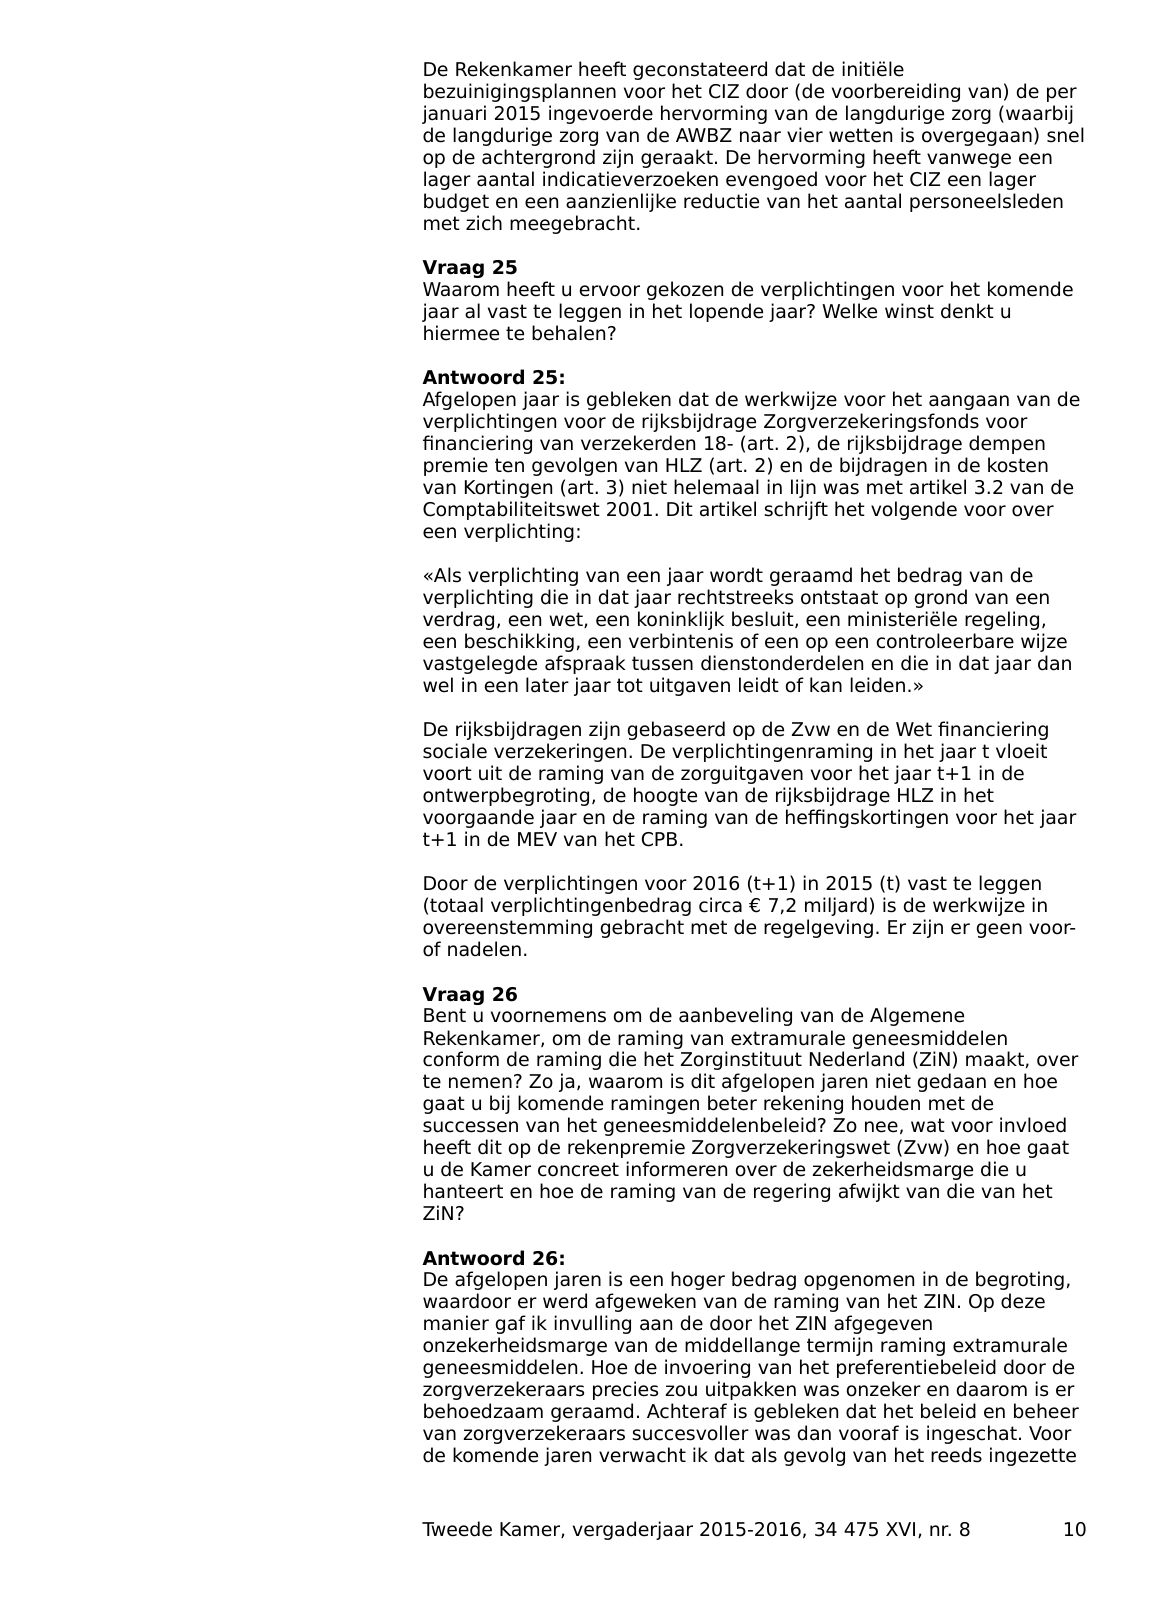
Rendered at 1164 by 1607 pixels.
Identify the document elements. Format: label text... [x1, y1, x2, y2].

text Bent u voornemens om de aanbeveling van de Algemene Rekenkamer, om de raming van extramurale geneesmiddelen conform de raming die het Zorginstituut Nederland (ZiN) maakt, over te nemen? Zo ja, waarom is dit afgelopen jaren niet gedaan en hoe gaat u bij komende ramingen beter rekening houden met de successen van het geneesmiddelenbeleid? Zo nee, wat voor invloed heeft dit op de rekenpremie Zorgverzekeringswet (Zvw) en hoe gaat u de Kamer concreet informeren over de zekerheidsmarge die u hanteert en hoe de raming van de regering afwijkt van die van het ZiN? [422, 1005, 1087, 1225]
text Vraag 25 [422, 257, 1087, 279]
text De afgelopen jaren is een hoger bedrag opgenomen in de begroting, waardoor er werd afgeweken van de raming van het ZIN. Op deze manier gaf ik invulling aan de door het ZIN afgegeven onzekerheidsmarge van de middellange termijn raming extramurale geneesmiddelen. Hoe de invoering van het preferentiebeleid door de zorgverzekeraars precies zou uitpakken was onzeker en daarom is er behoedzaam geraamd. Achteraf is gebleken dat het beleid en beheer van zorgverzekeraars succesvoller was dan vooraf is ingeschat. Voor de komende jaren verwacht ik dat als gevolg van het reeds ingezette [422, 1269, 1087, 1467]
text Door de verplichtingen voor 2016 (t+1) in 2015 (t) vast te leggen (totaal verplichtingenbedrag circa € 7,2 miljard) is de werkwijze in overeenstemming gebracht met de regelgeving. Er zijn er geen voor- of nadelen. [422, 873, 1087, 961]
text Antwoord 25: [422, 367, 1087, 389]
text De rijksbijdragen zijn gebaseerd op de Zvw en de Wet financiering sociale verzekeringen. De verplichtingenraming in het jaar t vloeit voort uit de raming van de zorguitgaven voor het jaar t+1 in de ontwerpbegroting, de hoogte van de rijksbijdrage HLZ in het voorgaande jaar en de raming van de heffingskortingen voor het jaar t+1 in de MEV van het CPB. [422, 719, 1087, 851]
text Vraag 26 [422, 983, 1087, 1005]
text «Als verplichting van een jaar wordt geraamd het bedrag van de verplichting die in dat jaar rechtstreeks ontstaat op grond van een verdrag, een wet, een koninklijk besluit, een ministeriële regeling, een beschikking, een verbintenis of een op een controleerbare wijze vastgelegde afspraak tussen dienstonderdelen en die in dat jaar dan wel in een later jaar tot uitgaven leidt of kan leiden.» [422, 565, 1087, 697]
text Afgelopen jaar is gebleken dat de werkwijze voor het aangaan van de verplichtingen voor de rijksbijdrage Zorgverzekeringsfonds voor financiering van verzekerden 18- (art. 2), de rijksbijdrage dempen premie ten gevolgen van HLZ (art. 2) en de bijdragen in de kosten van Kortingen (art. 3) niet helemaal in lijn was met artikel 3.2 van de Comptabiliteitswet 2001. Dit artikel schrijft het volgende voor over een verplichting: [422, 389, 1087, 543]
text Antwoord 26: [422, 1247, 1087, 1269]
text Waarom heeft u ervoor gekozen de verplichtingen voor het komende jaar al vast te leggen in het lopende jaar? Welke winst denkt u hiermee te behalen? [422, 279, 1087, 345]
text De Rekenkamer heeft geconstateerd dat de initiële bezuinigingsplannen voor het CIZ door (de voorbereiding van) de per januari 2015 ingevoerde hervorming van de langdurige zorg (waarbij de langdurige zorg van de AWBZ naar vier wetten is overgegaan) snel op de achtergrond zijn geraakt. De hervorming heeft vanwege een lager aantal indicatieverzoeken evengoed voor het CIZ een lager budget en een aanzienlijke reductie van het aantal personeelsleden met zich meegebracht. [422, 59, 1087, 235]
